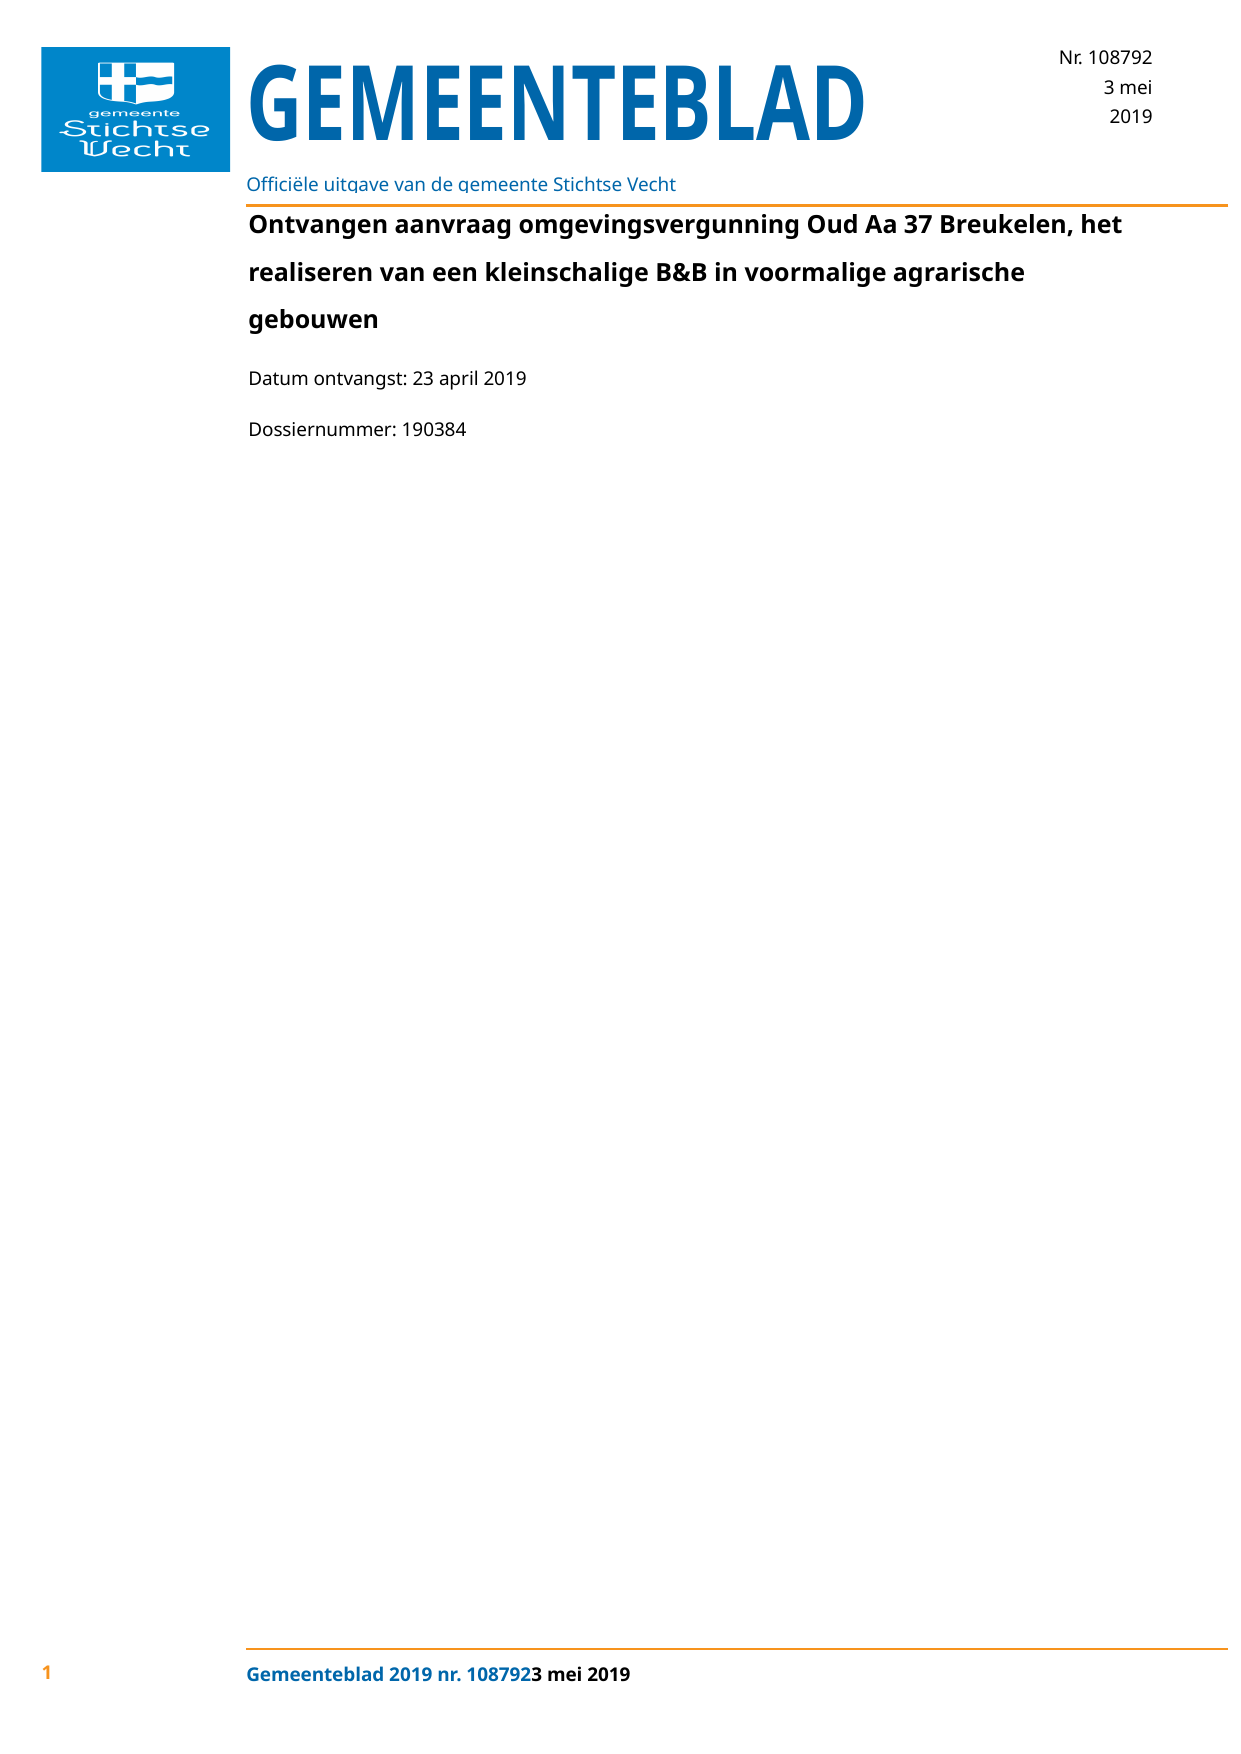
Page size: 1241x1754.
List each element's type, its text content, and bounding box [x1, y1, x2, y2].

picture [137, 63, 174, 103]
picture [99, 63, 135, 101]
text Dossiernummer: 190384 [248, 416, 1152, 442]
text Ontvangen aanvraag omgevingsvergunning Oud Aa 37 Breukelen, het realiseren van een kleinschalige B&B in voormalige agrarische gebouwen [248, 207, 1152, 336]
text Datum ontvangst: 23 april 2019 [248, 366, 1152, 391]
